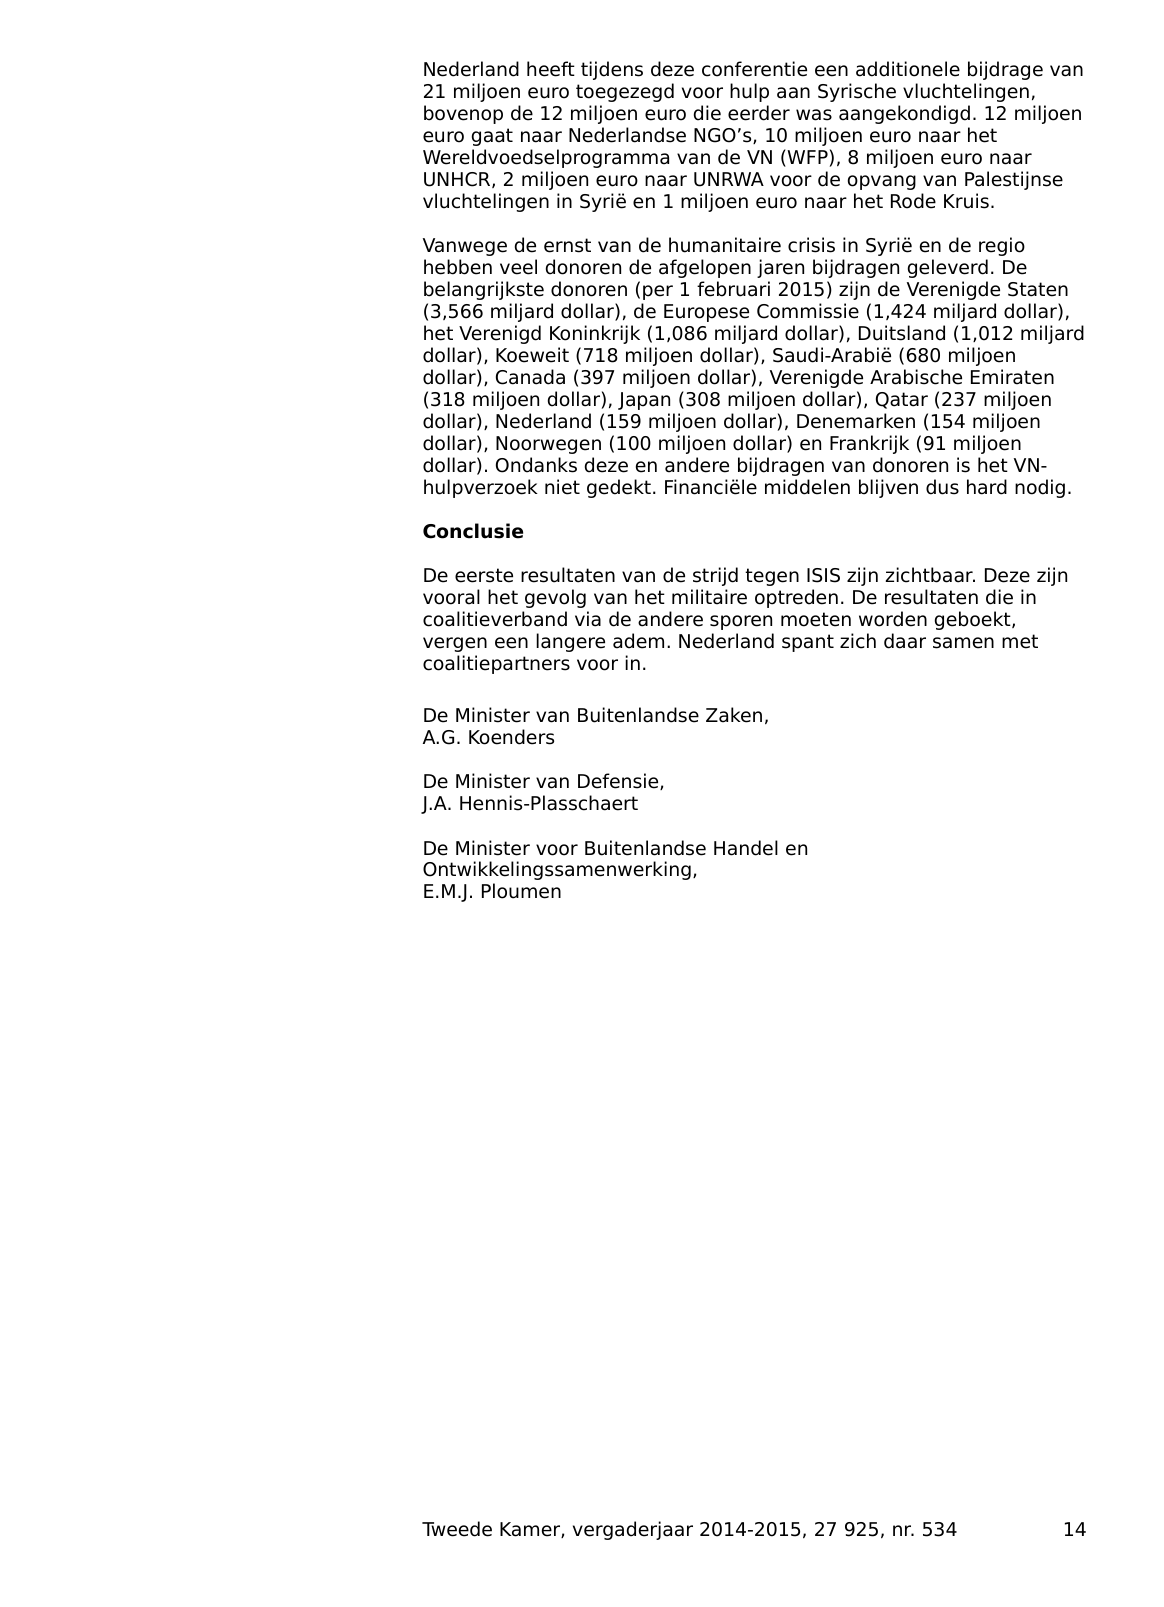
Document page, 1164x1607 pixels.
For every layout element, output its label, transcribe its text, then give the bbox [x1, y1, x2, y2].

text Vanwege de ernst van de humanitaire crisis in Syrië en de regio hebben veel donoren de afgelopen jaren bijdragen geleverd. De belangrijkste donoren (per 1 februari 2015) zijn de Verenigde Staten (3,566 miljard dollar), de Europese Commissie (1,424 miljard dollar), het Verenigd Koninkrijk (1,086 miljard dollar), Duitsland (1,012 miljard dollar), Koeweit (718 miljoen dollar), Saudi-Arabië (680 miljoen dollar), Canada (397 miljoen dollar), Verenigde Arabische Emiraten (318 miljoen dollar), Japan (308 miljoen dollar), Qatar (237 miljoen dollar), Nederland (159 miljoen dollar), Denemarken (154 miljoen dollar), Noorwegen (100 miljoen dollar) en Frankrijk (91 miljoen dollar). Ondanks deze en andere bijdragen van donoren is het VN-hulpverzoek niet gedekt. Financiële middelen blijven dus hard nodig. [422, 235, 1087, 499]
subtitle Conclusie [422, 521, 1087, 543]
text De Minister voor Buitenlandse Handel en Ontwikkelingssamenwerking, E.M.J. Ploumen [422, 837, 1087, 903]
text Nederland heeft tijdens deze conferentie een additionele bijdrage van 21 miljoen euro toegezegd voor hulp aan Syrische vluchtelingen, bovenop de 12 miljoen euro die eerder was aangekondigd. 12 miljoen euro gaat naar Nederlandse NGO’s, 10 miljoen euro naar het Wereldvoedselprogramma van de VN (WFP), 8 miljoen euro naar UNHCR, 2 miljoen euro naar UNRWA voor de opvang van Palestijnse vluchtelingen in Syrië en 1 miljoen euro naar het Rode Kruis. [422, 59, 1087, 213]
text De Minister van Defensie, J.A. Hennis-Plasschaert [422, 771, 1087, 815]
text De eerste resultaten van de strijd tegen ISIS zijn zichtbaar. Deze zijn vooral het gevolg van het militaire optreden. De resultaten die in coalitieverband via de andere sporen moeten worden geboekt, vergen een langere adem. Nederland spant zich daar samen met coalitiepartners voor in. [422, 565, 1087, 675]
text De Minister van Buitenlandse Zaken, A.G. Koenders [422, 705, 1087, 749]
